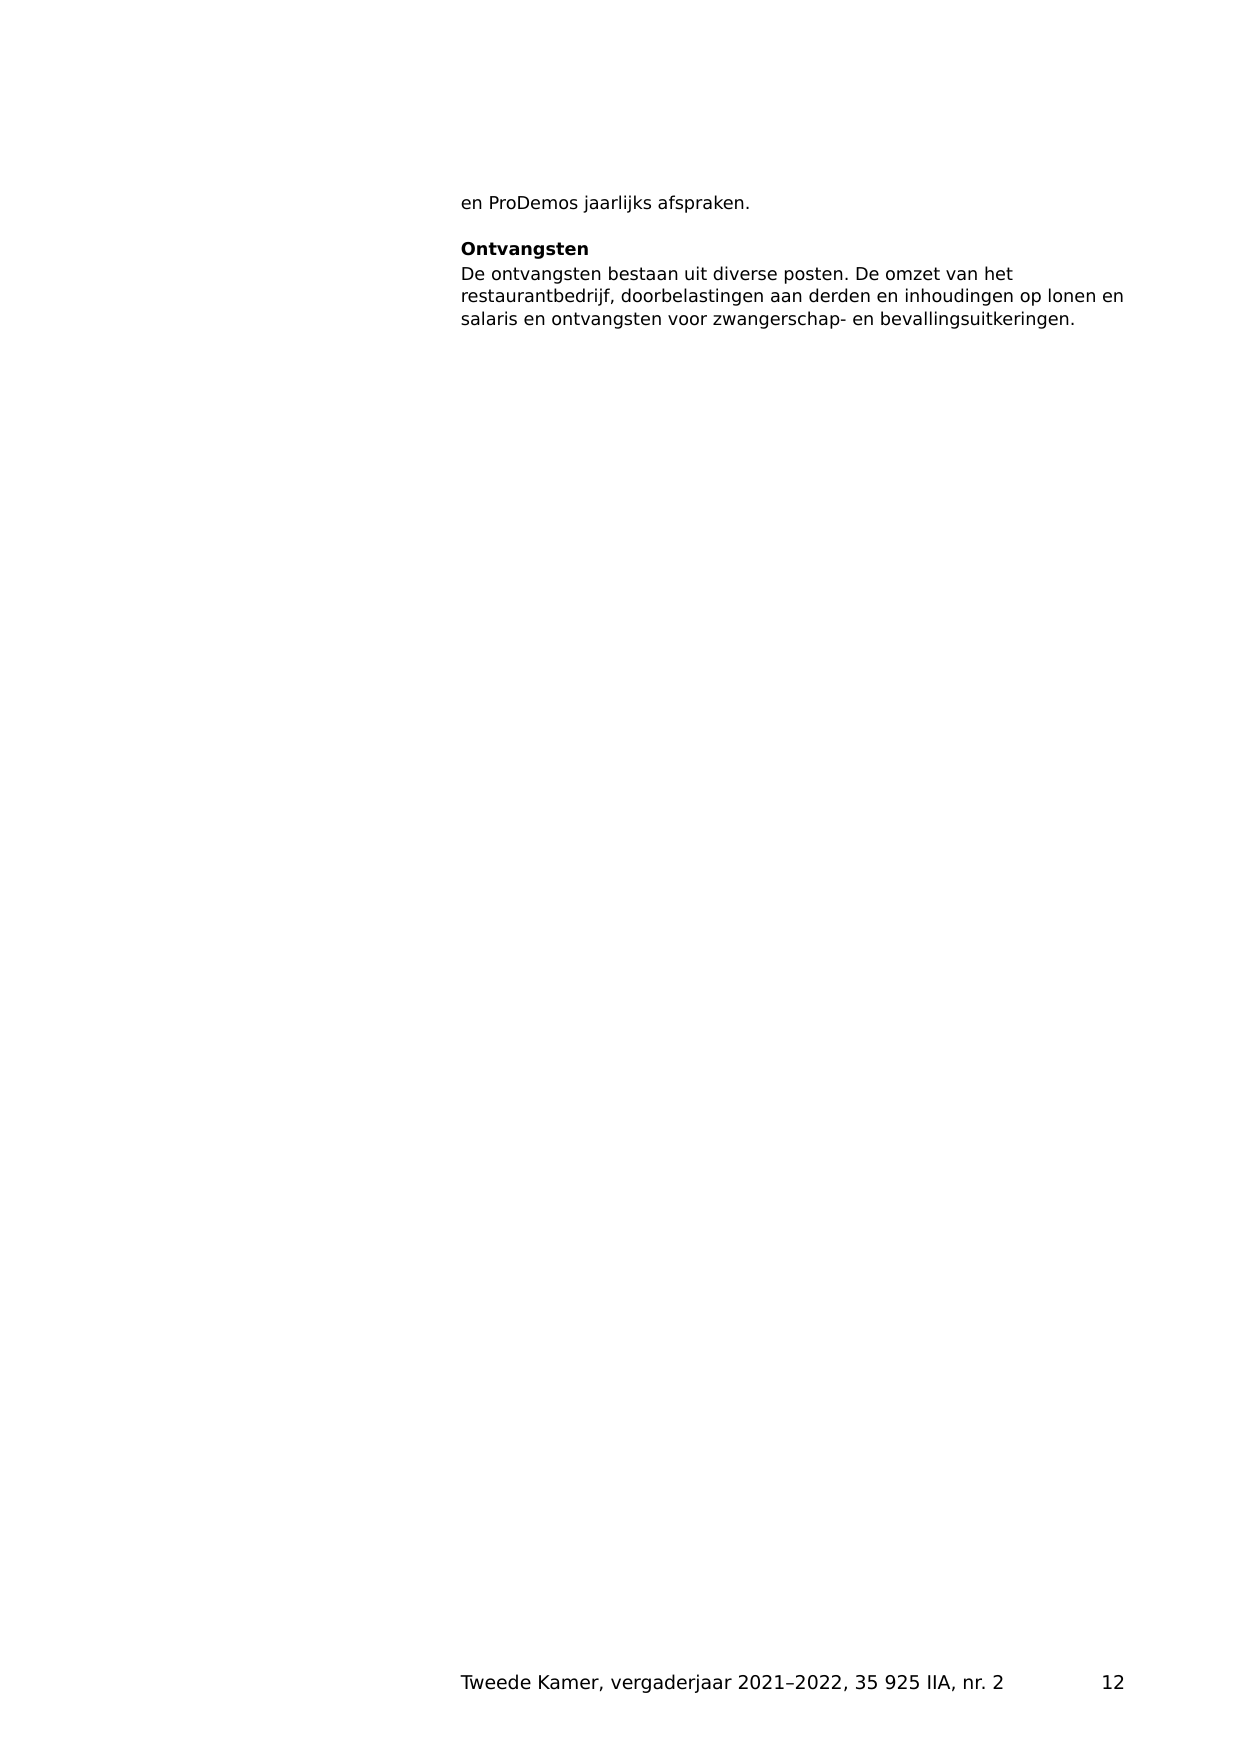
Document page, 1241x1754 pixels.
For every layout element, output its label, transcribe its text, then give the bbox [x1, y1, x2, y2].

text Ontvangsten [461, 237, 1125, 259]
text en ProDemos jaarlijks afspraken. [461, 191, 1125, 214]
text De ontvangsten bestaan uit diverse posten. De omzet van het restaurantbedrijf, doorbelastingen aan derden en inhoudingen op lonen en salaris en ontvangsten voor zwangerschap- en bevallingsuitkeringen. [461, 262, 1125, 330]
